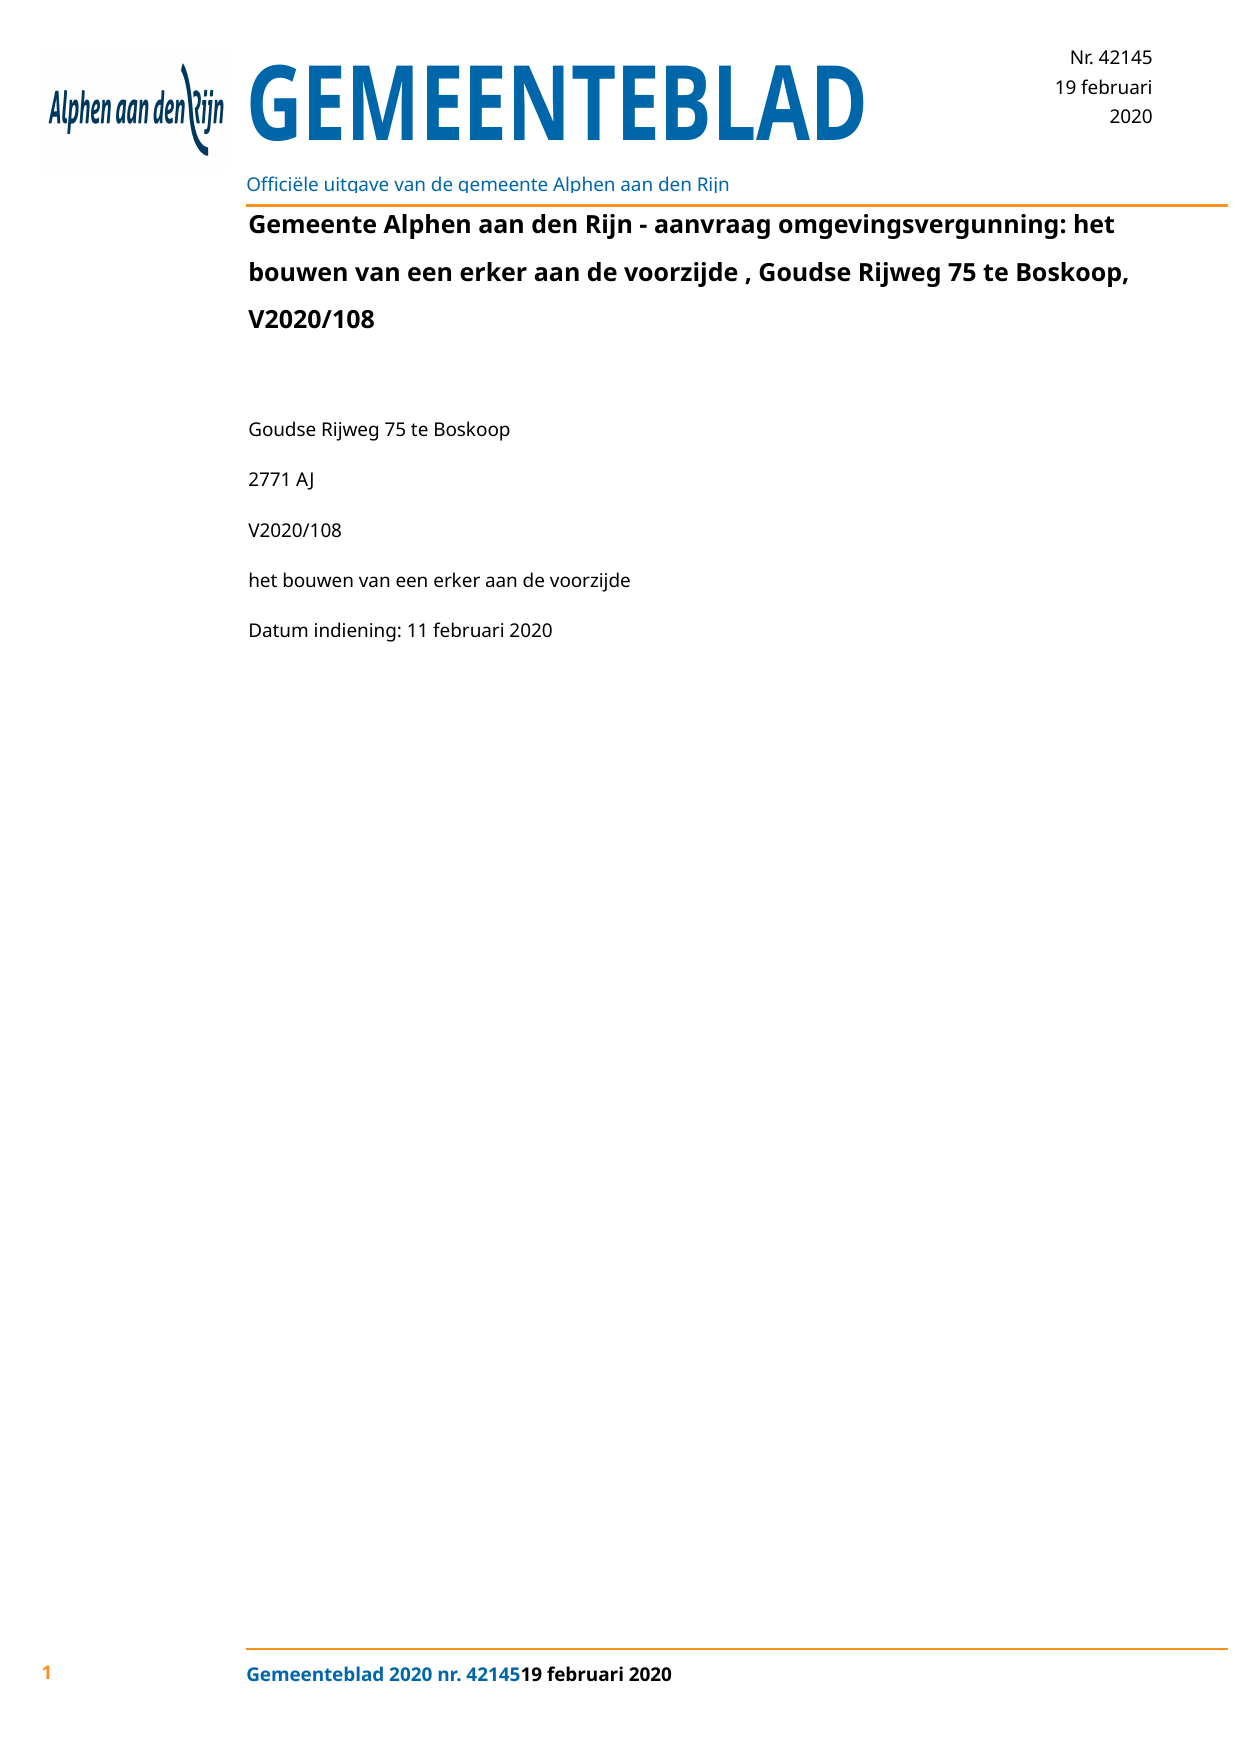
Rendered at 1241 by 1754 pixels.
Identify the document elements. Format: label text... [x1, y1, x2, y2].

text Datum indiening: 11 februari 2020 [248, 618, 1152, 643]
text het bouwen van een erker aan de voorzijde [248, 567, 1152, 593]
text V2020/108 [248, 517, 1152, 542]
text Gemeente Alphen aan den Rijn - aanvraag omgevingsvergunning: het bouwen van een erker aan de voorzijde , Goudse Rijweg 75 te Boskoop, V2020/108 [248, 207, 1152, 336]
picture [41, 47, 231, 172]
text Goudse Rijweg 75 te Boskoop [248, 416, 1152, 442]
text 2771 AJ [248, 466, 1152, 492]
